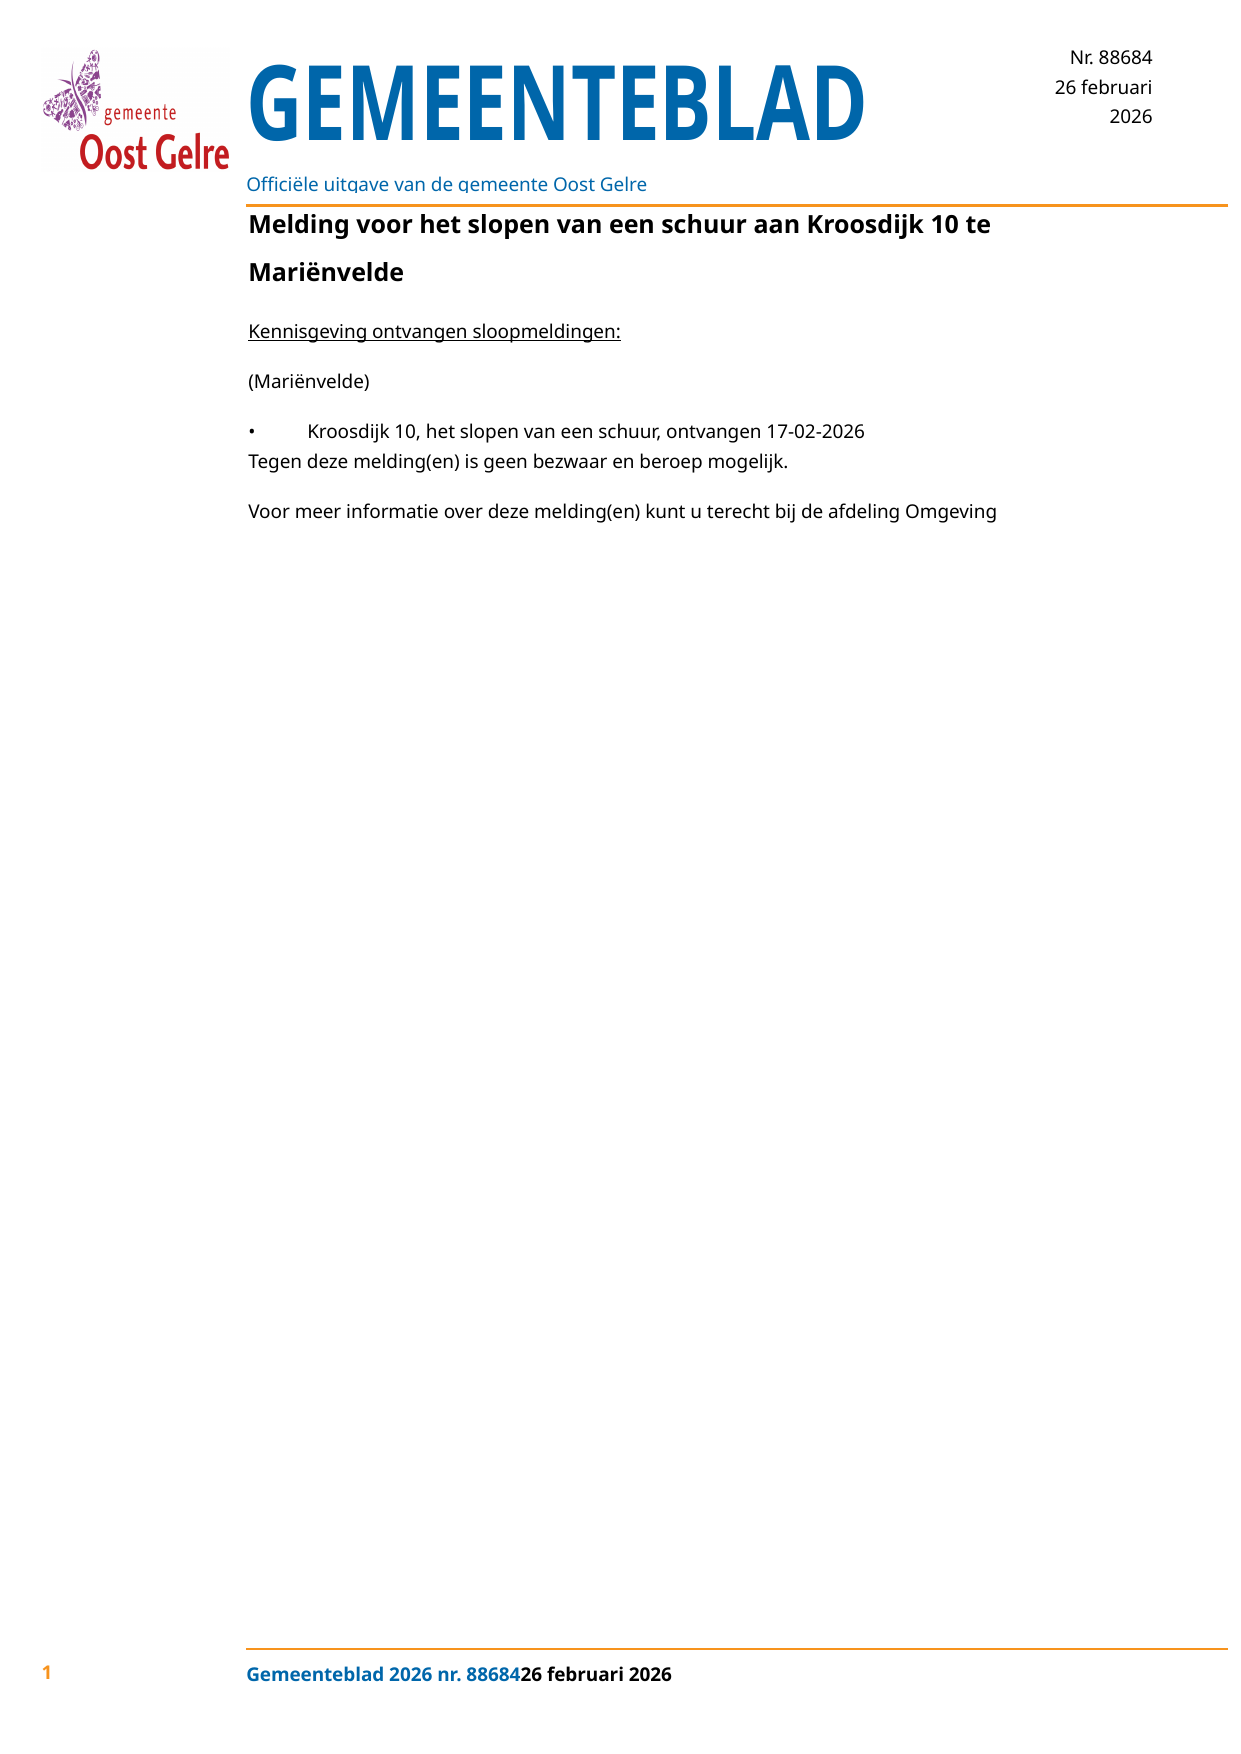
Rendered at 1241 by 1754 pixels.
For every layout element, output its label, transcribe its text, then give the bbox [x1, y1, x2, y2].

list Kroosdijk 10, het slopen van een schuur, ontvangen 17-02-2026 [248, 419, 1152, 444]
text Melding voor het slopen van een schuur aan Kroosdijk 10 te Mariënvelde [248, 207, 1152, 288]
text Kennisgeving ontvangen sloopmeldingen: [248, 318, 1152, 344]
text (Mariënvelde) [248, 368, 1152, 394]
text Tegen deze melding(en) is geen bezwaar en beroep mogelijk. [248, 448, 1152, 474]
picture [41, 47, 231, 172]
text Voor meer informatie over deze melding(en) kunt u terecht bij de afdeling Omgeving [248, 499, 1152, 524]
